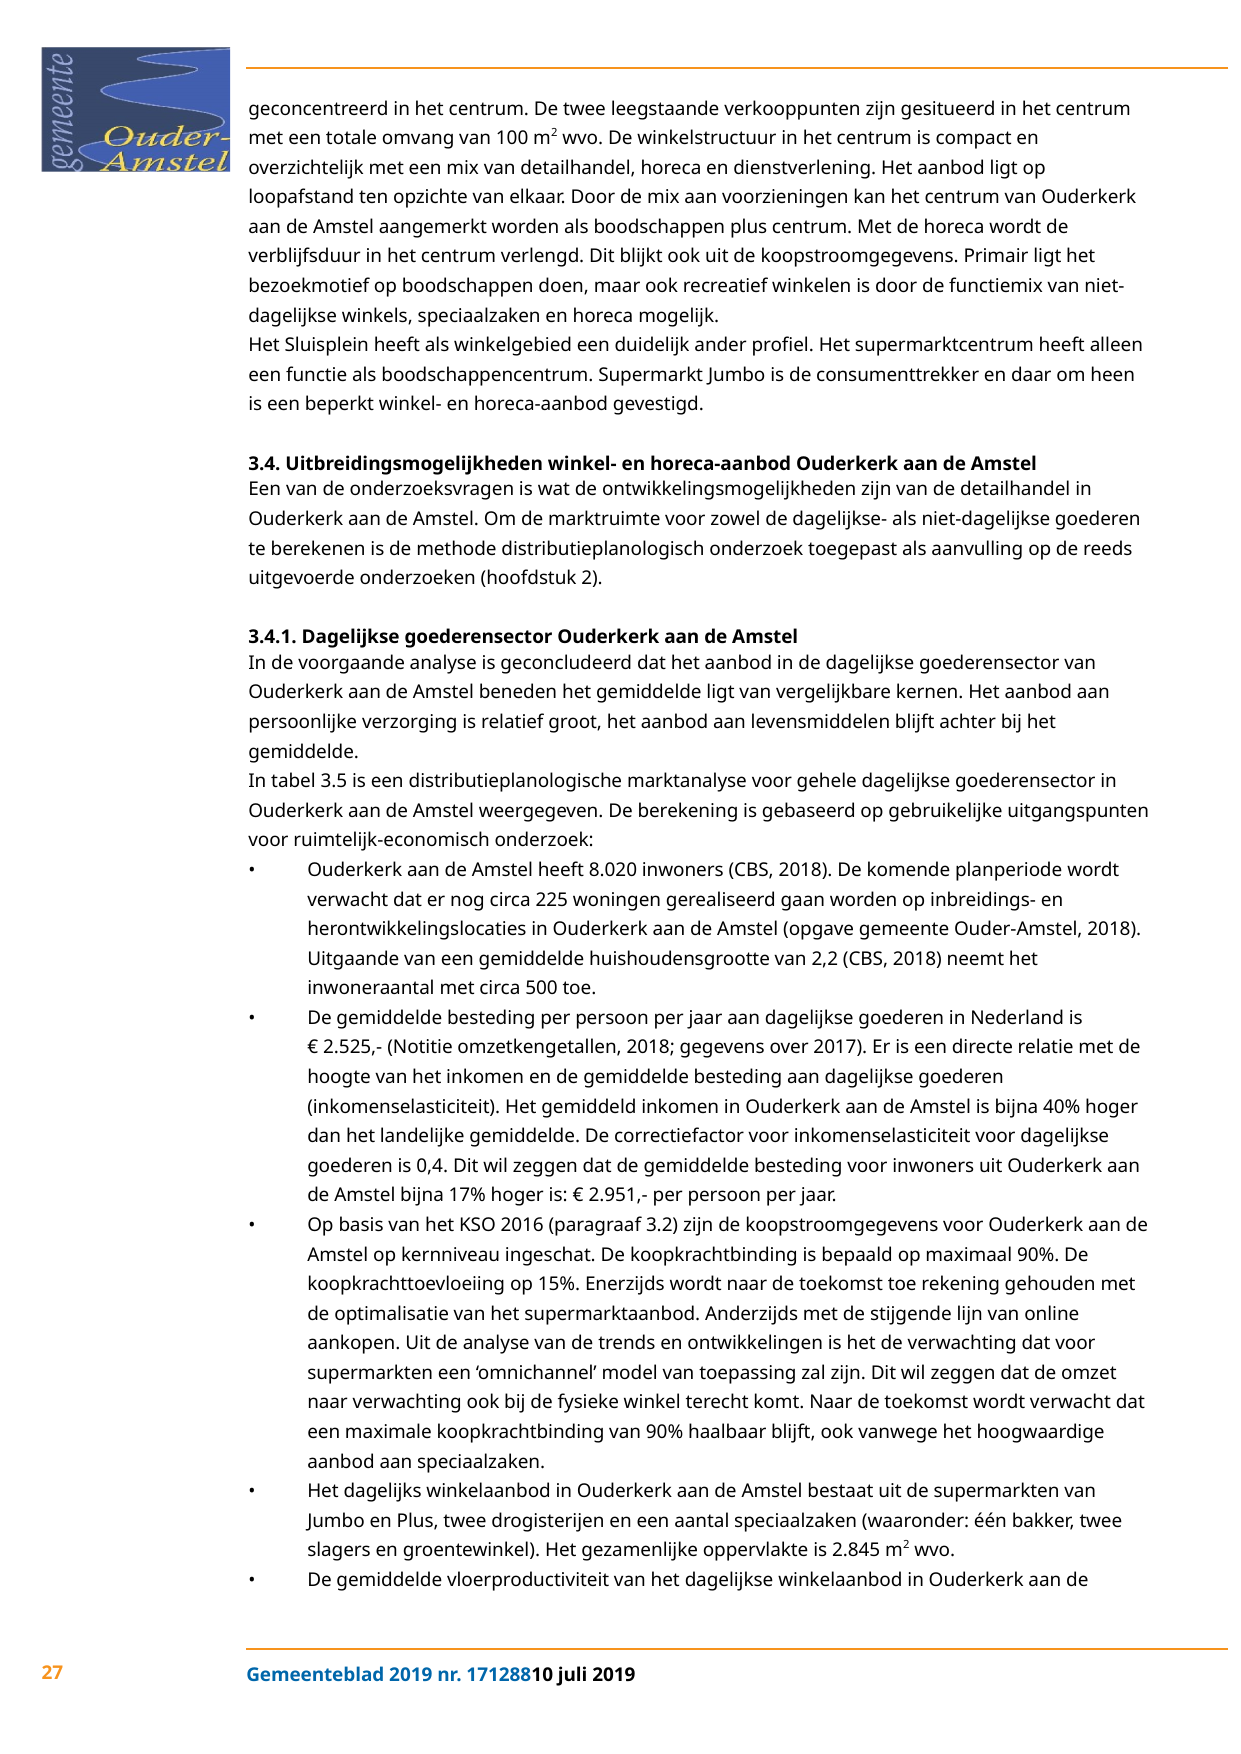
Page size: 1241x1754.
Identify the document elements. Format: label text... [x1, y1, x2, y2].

text geconcentreerd in het centrum. De twee leegstaande verkooppunten zijn gesitueerd in het centrum met een totale omvang van 100 m2 wvo. De winkelstructuur in het centrum is compact en overzichtelijk met een mix van detailhandel, horeca en dienstverlening. Het aanbod ligt op loopafstand ten opzichte van elkaar. Door de mix aan voorzieningen kan het centrum van Ouderkerk aan de Amstel aangemerkt worden als boodschappen plus centrum. Met de horeca wordt de verblijfsduur in het centrum verlengd. Dit blijkt ook uit de koopstroomgegevens. Primair ligt het bezoekmotief op boodschappen doen, maar ook recreatief winkelen is door de functiemix van niet-dagelijkse winkels, speciaalzaken en horeca mogelijk. [248, 95, 1152, 328]
list Het dagelijks winkelaanbod in Ouderkerk aan de Amstel bestaat uit de supermarkten van Jumbo en Plus, twee drogisterijen en een aantal speciaalzaken (waaronder: één bakker, twee slagers en groentewinkel). Het gezamenlijke oppervlakte is 2.845 m2 wvo. [248, 1477, 1152, 1562]
list Ouderkerk aan de Amstel heeft 8.020 inwoners (CBS, 2018). De komende planperiode wordt verwacht dat er nog circa 225 woningen gerealiseerd gaan worden op inbreidings- en herontwikkelingslocaties in Ouderkerk aan de Amstel (opgave gemeente Ouder-Amstel, 2018). Uitgaande van een gemiddelde huishoudensgrootte van 2,2 (CBS, 2018) neemt het inwoneraantal met circa 500 toe. [248, 856, 1152, 1000]
text In tabel 3.5 is een distributieplanologische marktanalyse voor gehele dagelijkse goederensector in Ouderkerk aan de Amstel weergegeven. De berekening is gebaseerd op gebruikelijke uitgangspunten voor ruimtelijk-economisch onderzoek: [248, 767, 1152, 852]
text 3.4. Uitbreidingsmogelijkheden winkel- en horeca-aanbod Ouderkerk aan de Amstel [248, 450, 1152, 476]
text 3.4.1. Dagelijkse goederensector Ouderkerk aan de Amstel [248, 623, 1152, 649]
list De gemiddelde vloerproductiviteit van het dagelijkse winkelaanbod in Ouderkerk aan de [248, 1566, 1152, 1592]
picture [41, 47, 231, 172]
list Op basis van het KSO 2016 (paragraaf 3.2) zijn de koopstroomgegevens voor Ouderkerk aan de Amstel op kernniveau ingeschat. De koopkrachtbinding is bepaald op maximaal 90%. De koopkrachttoevloeiing op 15%. Enerzijds wordt naar de toekomst toe rekening gehouden met de optimalisatie van het supermarktaanbod. Anderzijds met de stijgende lijn van online aankopen. Uit de analyse van de trends en ontwikkelingen is het de verwachting dat voor supermarkten een ‘omnichannel’ model van toepassing zal zijn. Dit wil zeggen dat de omzet naar verwachting ook bij de fysieke winkel terecht komt. Naar de toekomst wordt verwacht dat een maximale koopkrachtbinding van 90% haalbaar blijft, ook vanwege het hoogwaardige aanbod aan speciaalzaken. [248, 1211, 1152, 1474]
list De gemiddelde besteding per persoon per jaar aan dagelijkse goederen in Nederland is € 2.525,- (Notitie omzetkengetallen, 2018; gegevens over 2017). Er is een directe relatie met de hoogte van het inkomen en de gemiddelde besteding aan dagelijkse goederen (inkomenselasticiteit). Het gemiddeld inkomen in Ouderkerk aan de Amstel is bijna 40% hoger dan het landelijke gemiddelde. De correctiefactor voor inkomenselasticiteit voor dagelijkse goederen is 0,4. Dit wil zeggen dat de gemiddelde besteding voor inwoners uit Ouderkerk aan de Amstel bijna 17% hoger is: € 2.951,- per persoon per jaar. [248, 1004, 1152, 1207]
text Het Sluisplein heeft als winkelgebied een duidelijk ander profiel. Het supermarktcentrum heeft alleen een functie als boodschappencentrum. Supermarkt Jumbo is de consumenttrekker en daar om heen is een beperkt winkel- en horeca-aanbod gevestigd. [248, 331, 1152, 416]
text In de voorgaande analyse is geconcludeerd dat het aanbod in de dagelijkse goederensector van Ouderkerk aan de Amstel beneden het gemiddelde ligt van vergelijkbare kernen. Het aanbod aan persoonlijke verzorging is relatief groot, het aanbod aan levensmiddelen blijft achter bij het gemiddelde. [248, 649, 1152, 764]
text Een van de onderzoeksvragen is wat de ontwikkelingsmogelijkheden zijn van de detailhandel in Ouderkerk aan de Amstel. Om de marktruimte voor zowel de dagelijkse- als niet-dagelijkse goederen te berekenen is de methode distributieplanologisch onderzoek toegepast als aanvulling op de reeds uitgevoerde onderzoeken (hoofdstuk 2). [248, 476, 1152, 590]
